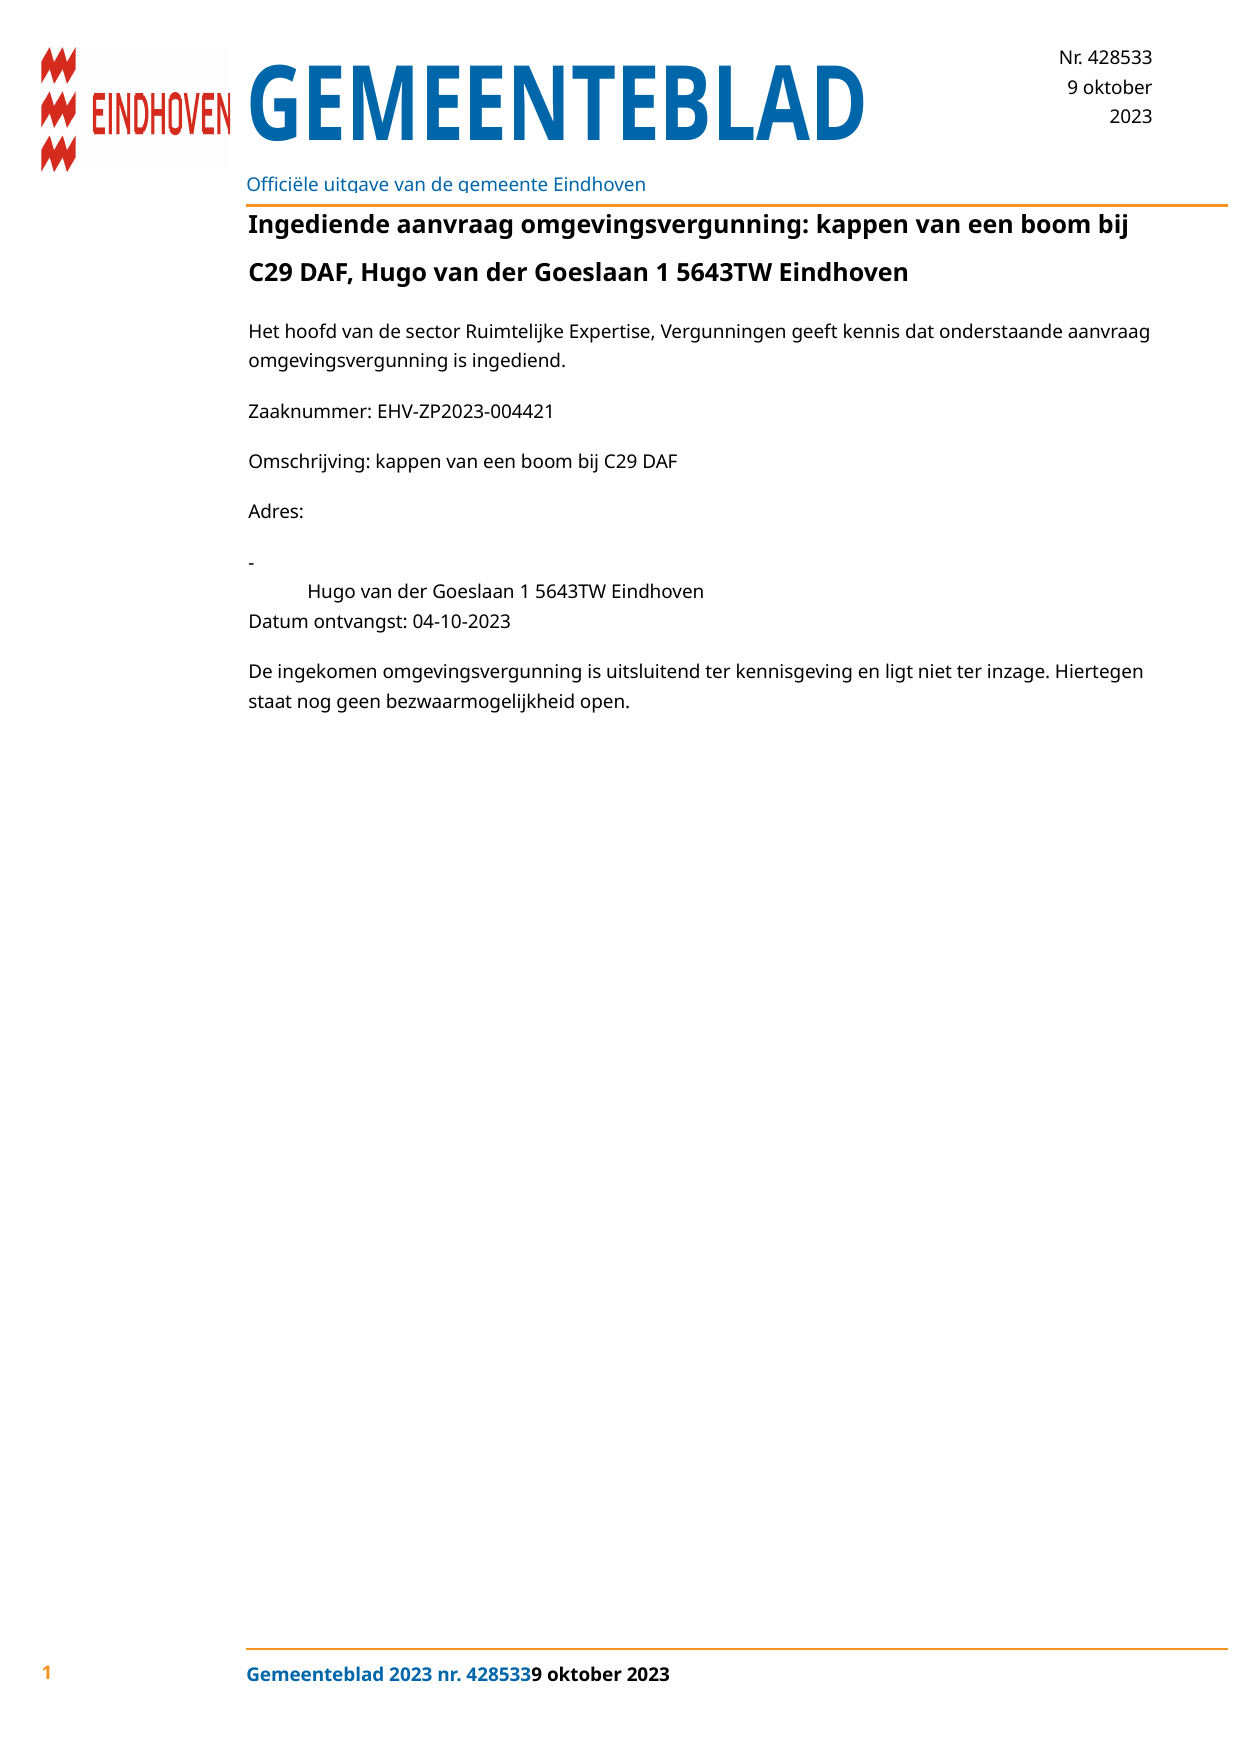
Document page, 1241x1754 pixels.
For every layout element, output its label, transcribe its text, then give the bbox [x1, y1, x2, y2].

text Ingediende aanvraag omgevingsvergunning: kappen van een boom bij C29 DAF, Hugo van der Goeslaan 1 5643TW Eindhoven [248, 207, 1152, 288]
text Adres: [248, 499, 1152, 524]
text Het hoofd van de sector Ruimtelijke Expertise, Vergunningen geeft kennis dat onderstaande aanvraag omgevingsvergunning is ingediend. [248, 318, 1152, 373]
text Datum ontvangst: 04-10-2023 [248, 608, 1152, 634]
list Hugo van der Goeslaan 1 5643TW Eindhoven [248, 579, 1152, 604]
text De ingekomen omgevingsvergunning is uitsluitend ter kennisgeving en ligt niet ter inzage. Hiertegen staat nog geen bezwaarmogelijkheid open. [248, 659, 1152, 714]
text Omschrijving: kappen van een boom bij C29 DAF [248, 448, 1152, 474]
picture [41, 47, 231, 172]
text Zaaknummer: EHV-ZP2023-004421 [248, 398, 1152, 424]
